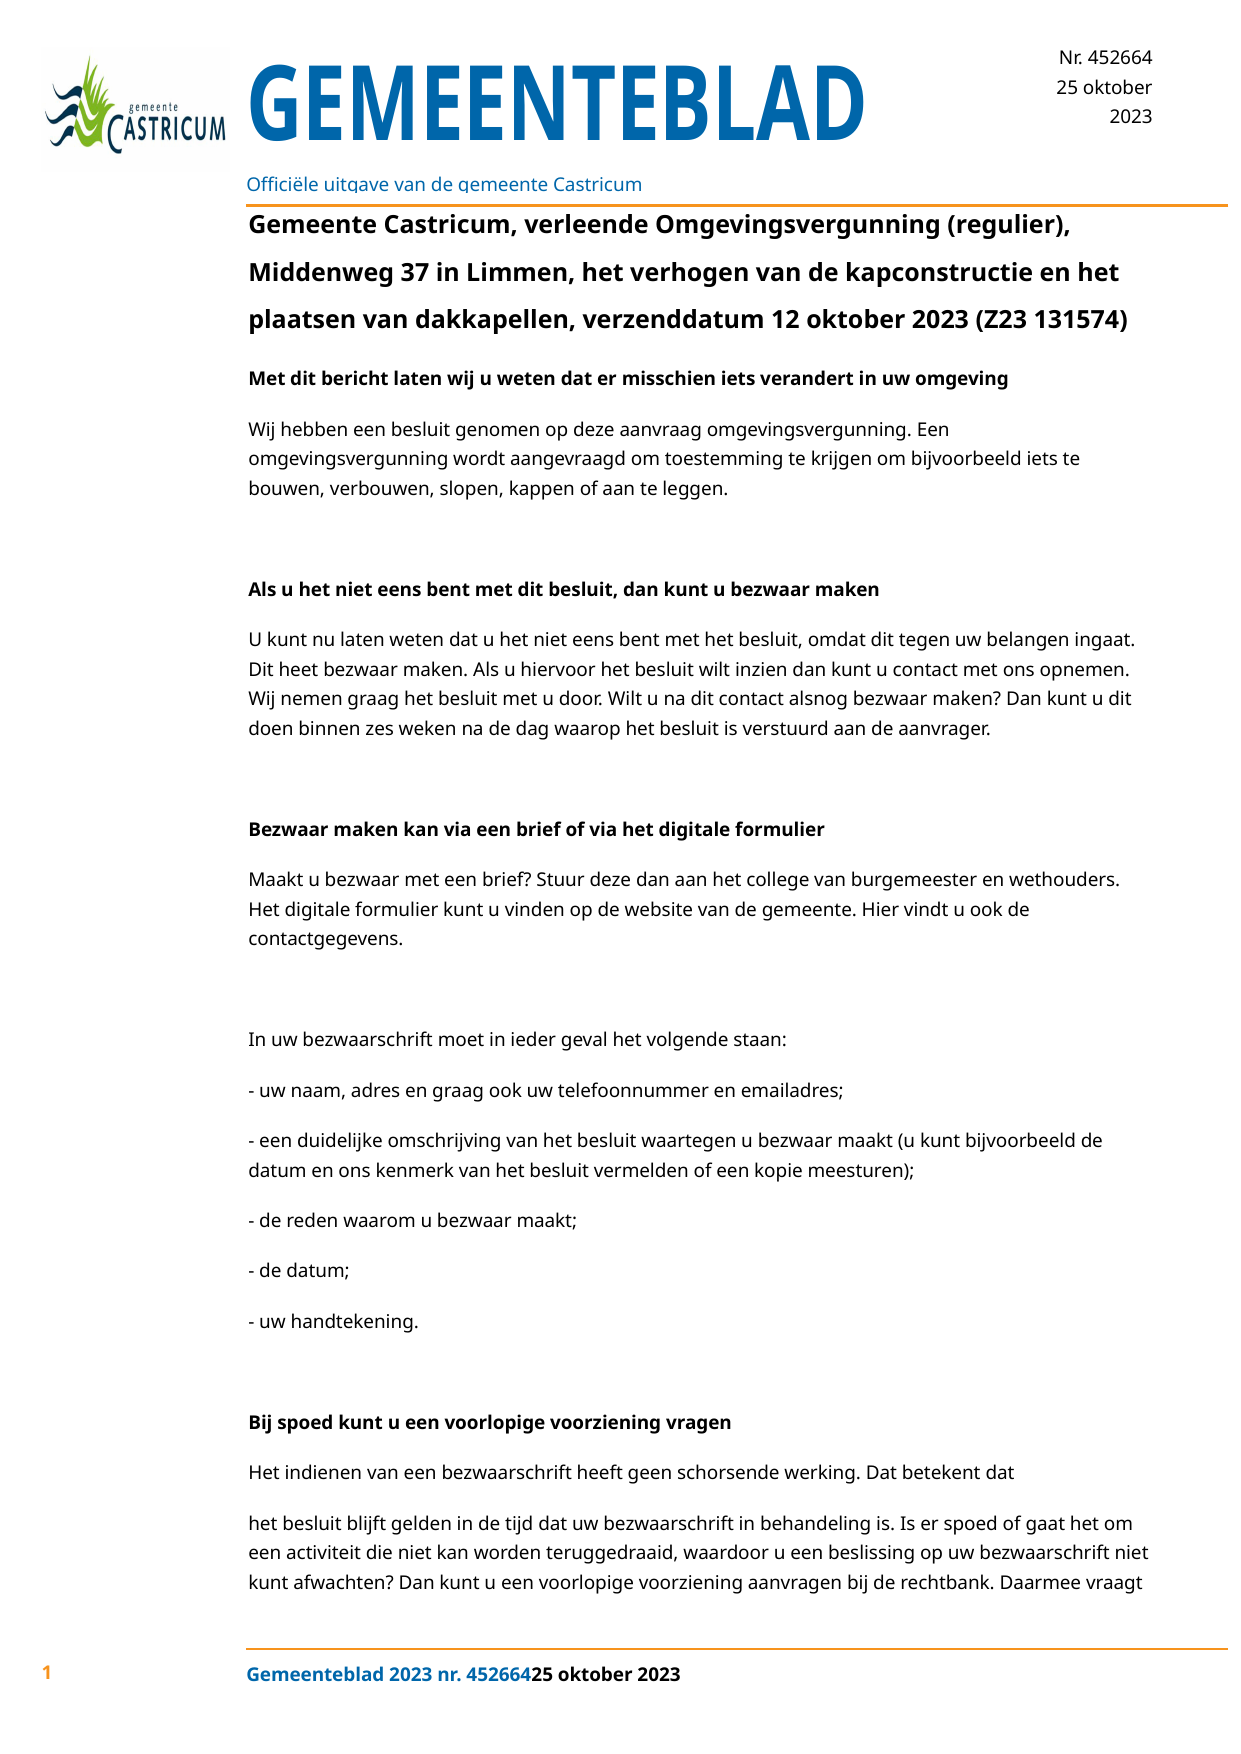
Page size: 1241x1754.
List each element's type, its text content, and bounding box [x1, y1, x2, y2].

text Maakt u bezwaar met een brief? Stuur deze dan aan het college van burgemeester en wethouders. Het digitale formulier kunt u vinden op de website van de gemeente. Hier vindt u ook de contactgegevens. [248, 866, 1152, 951]
text Bezwaar maken kan via een brief of via het digitale formulier [248, 816, 1152, 842]
text U kunt nu laten weten dat u het niet eens bent met het besluit, omdat dit tegen uw belangen ingaat. Dit heet bezwaar maken. Als u hiervoor het besluit wilt inzien dan kunt u contact met ons opnemen. Wij nemen graag het besluit met u door. Wilt u na dit contact alsnog bezwaar maken? Dan kunt u dit doen binnen zes weken na de dag waarop het besluit is verstuurd aan de aanvrager. [248, 626, 1152, 741]
text Gemeente Castricum, verleende Omgevingsvergunning (regulier), Middenweg 37 in Limmen, het verhogen van de kapconstructie en het plaatsen van dakkapellen, verzenddatum 12 oktober 2023 (Z23 131574) [248, 207, 1152, 336]
text Als u het niet eens bent met dit besluit, dan kunt u bezwaar maken [248, 576, 1152, 602]
text Met dit bericht laten wij u weten dat er misschien iets verandert in uw omgeving [248, 366, 1152, 391]
text Het indienen van een bezwaarschrift heeft geen schorsende werking. Dat betekent dat [248, 1459, 1152, 1485]
text - uw handtekening. [248, 1308, 1152, 1334]
picture [41, 47, 231, 172]
text het besluit blijft gelden in de tijd dat uw bezwaarschrift in behandeling is. Is er spoed of gaat het om een activiteit die niet kan worden teruggedraaid, waardoor u een beslissing op uw bezwaarschrift niet kunt afwachten? Dan kunt u een voorlopige voorziening aanvragen bij de rechtbank. Daarmee vraagt [248, 1510, 1152, 1594]
text In uw bezwaarschrift moet in ieder geval het volgende staan: [248, 1026, 1152, 1052]
text Wij hebben een besluit genomen op deze aanvraag omgevingsvergunning. Een omgevingsvergunning wordt aangevraagd om toestemming te krijgen om bijvoorbeeld iets te bouwen, verbouwen, slopen, kappen of aan te leggen. [248, 416, 1152, 501]
text - een duidelijke omschrijving van het besluit waartegen u bezwaar maakt (u kunt bijvoorbeeld de datum en ons kenmerk van het besluit vermelden of een kopie meesturen); [248, 1127, 1152, 1182]
text Bij spoed kunt u een voorlopige voorziening vragen [248, 1409, 1152, 1434]
text - uw naam, adres en graag ook uw telefoonnummer en emailadres; [248, 1077, 1152, 1102]
text - de reden waarom u bezwaar maakt; [248, 1207, 1152, 1233]
text - de datum; [248, 1258, 1152, 1283]
